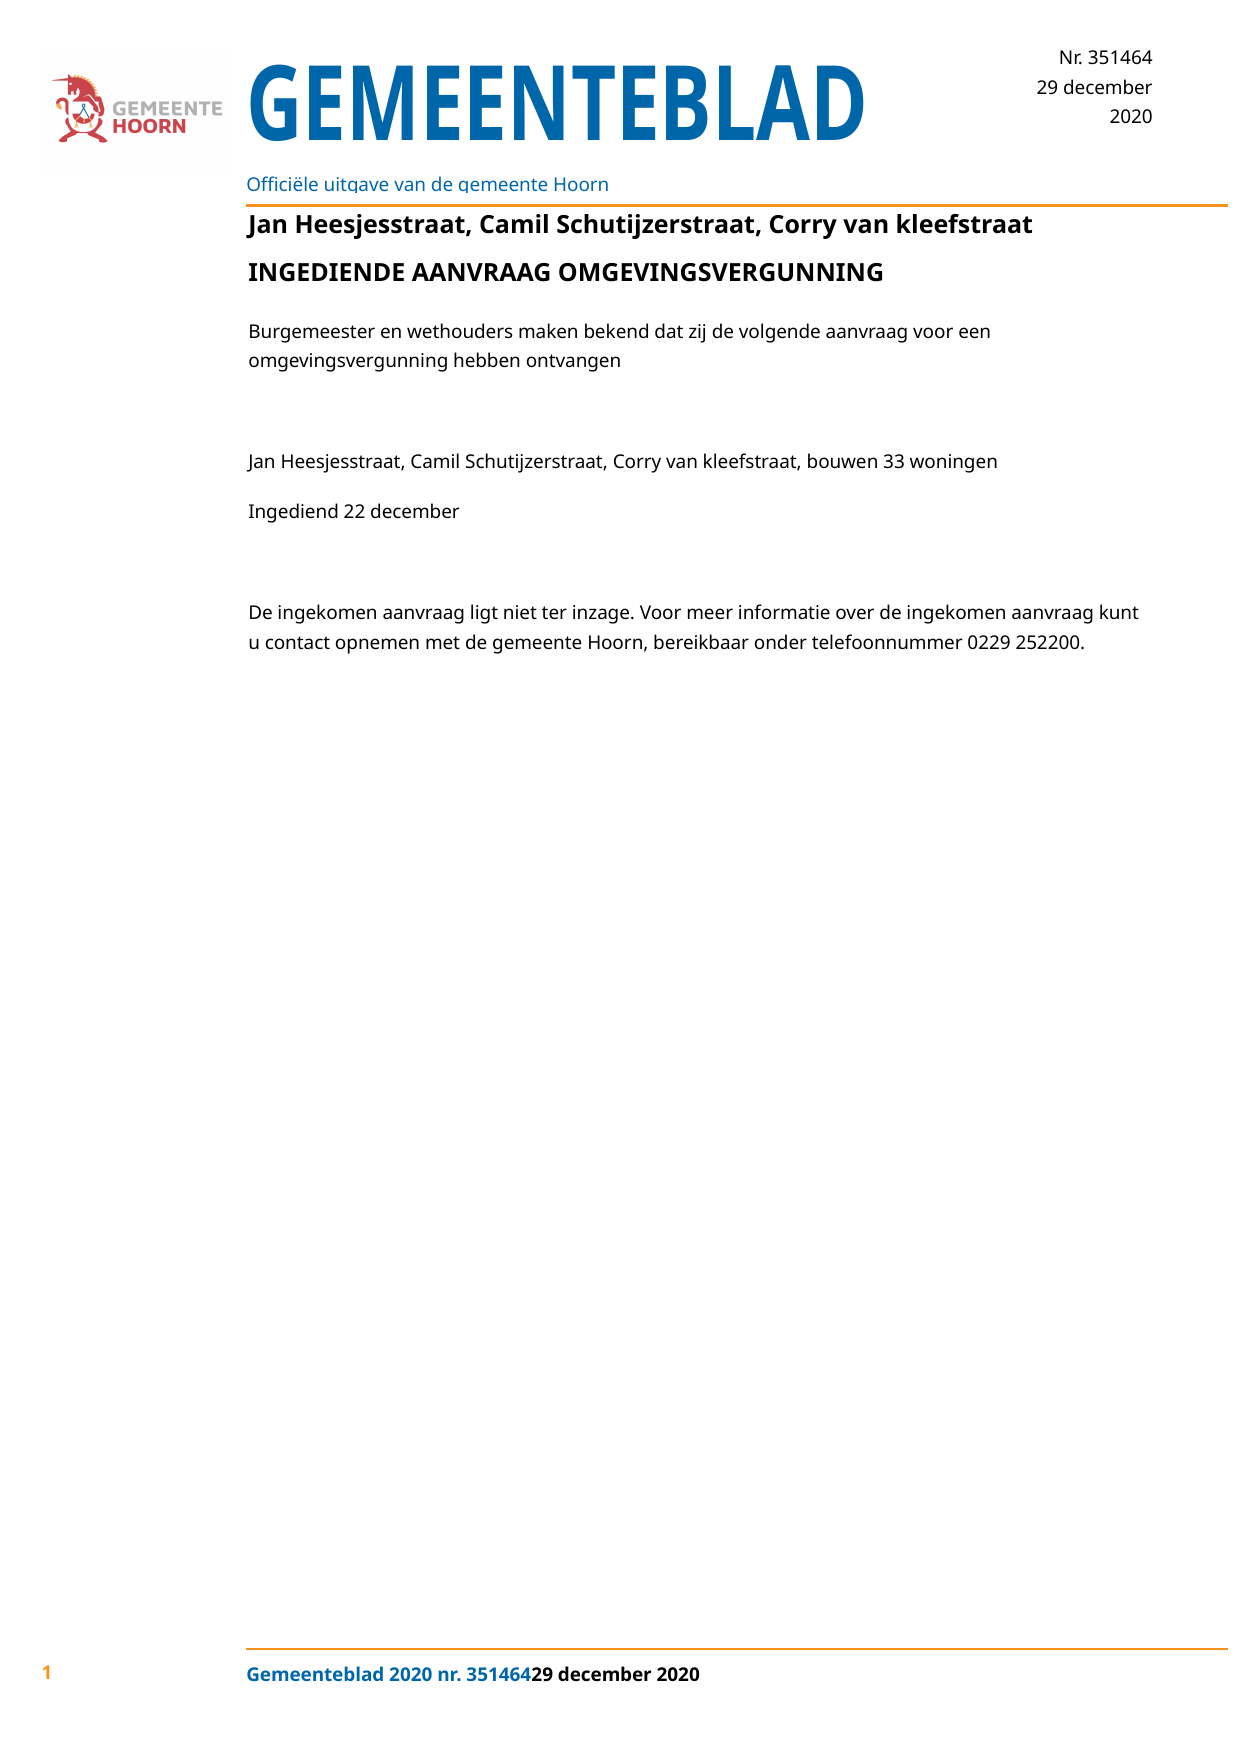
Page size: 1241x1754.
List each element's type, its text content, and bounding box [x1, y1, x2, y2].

text De ingekomen aanvraag ligt niet ter inzage. Voor meer informatie over de ingekomen aanvraag kunt u contact opnemen met de gemeente Hoorn, bereikbaar onder telefoonnummer 0229 252200. [248, 599, 1152, 655]
text Burgemeester en wethouders maken bekend dat zij de volgende aanvraag voor een omgevingsvergunning hebben ontvangen [248, 318, 1152, 373]
picture [41, 47, 231, 172]
text Ingediend 22 december [248, 499, 1152, 524]
text Jan Heesjesstraat, Camil Schutijzerstraat, Corry van kleefstraat INGEDIENDE AANVRAAG OMGEVINGSVERGUNNING [248, 207, 1152, 288]
text Jan Heesjesstraat, Camil Schutijzerstraat, Corry van kleefstraat, bouwen 33 woningen [248, 448, 1152, 474]
